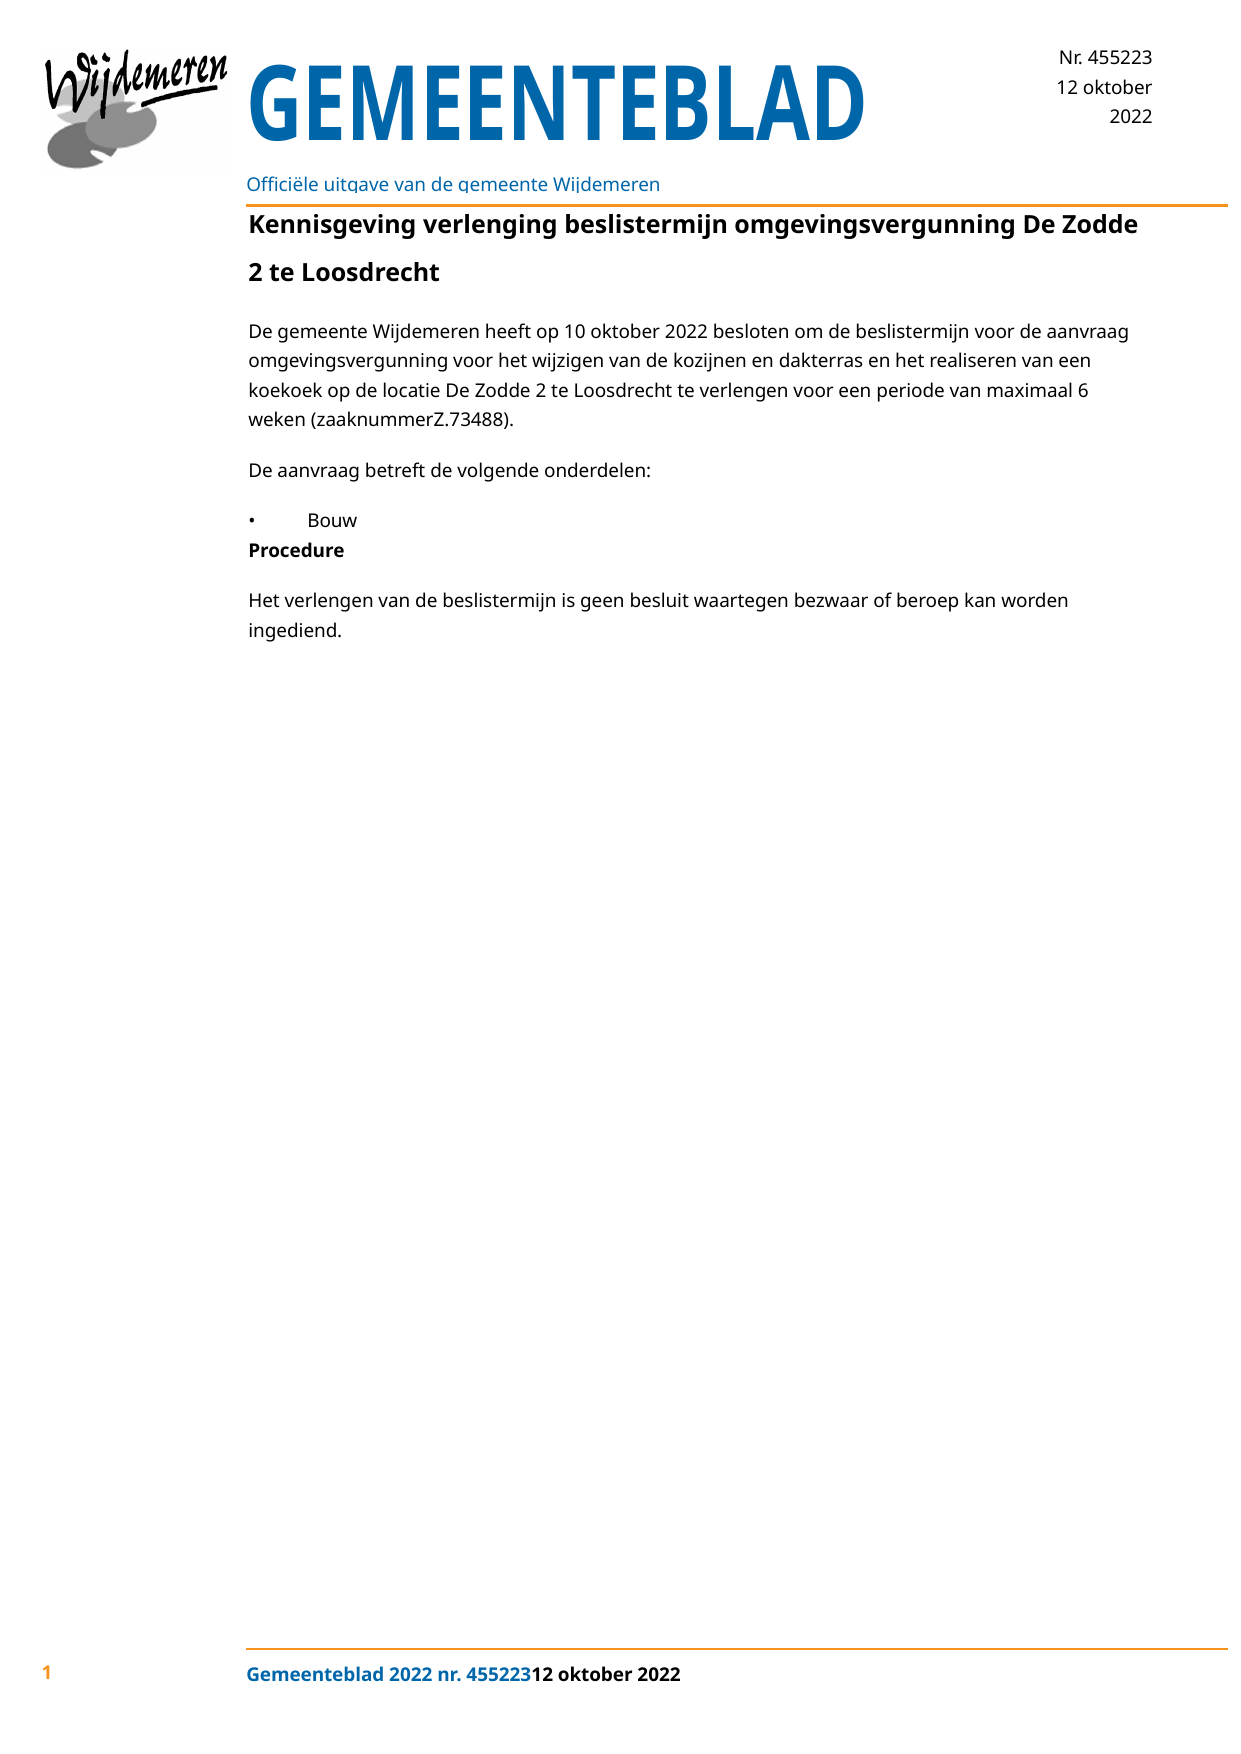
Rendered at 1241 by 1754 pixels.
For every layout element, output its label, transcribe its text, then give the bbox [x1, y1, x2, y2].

list Bouw [248, 507, 1152, 533]
text Het verlengen van de beslistermijn is geen besluit waartegen bezwaar of beroep kan worden ingediend. [248, 587, 1152, 643]
text De aanvraag betreft de volgende onderdelen: [248, 457, 1152, 483]
text De gemeente Wijdemeren heeft op 10 oktober 2022 besloten om de beslistermijn voor de aanvraag omgevingsvergunning voor het wijzigen van de kozijnen en dakterras en het realiseren van een koekoek op de locatie De Zodde 2 te Loosdrecht te verlengen voor een periode van maximaal 6 weken (zaaknummerZ.73488). [248, 318, 1152, 432]
text Procedure [248, 537, 1152, 563]
text Kennisgeving verlenging beslistermijn omgevingsvergunning De Zodde 2 te Loosdrecht [248, 207, 1152, 288]
picture [41, 47, 231, 172]
